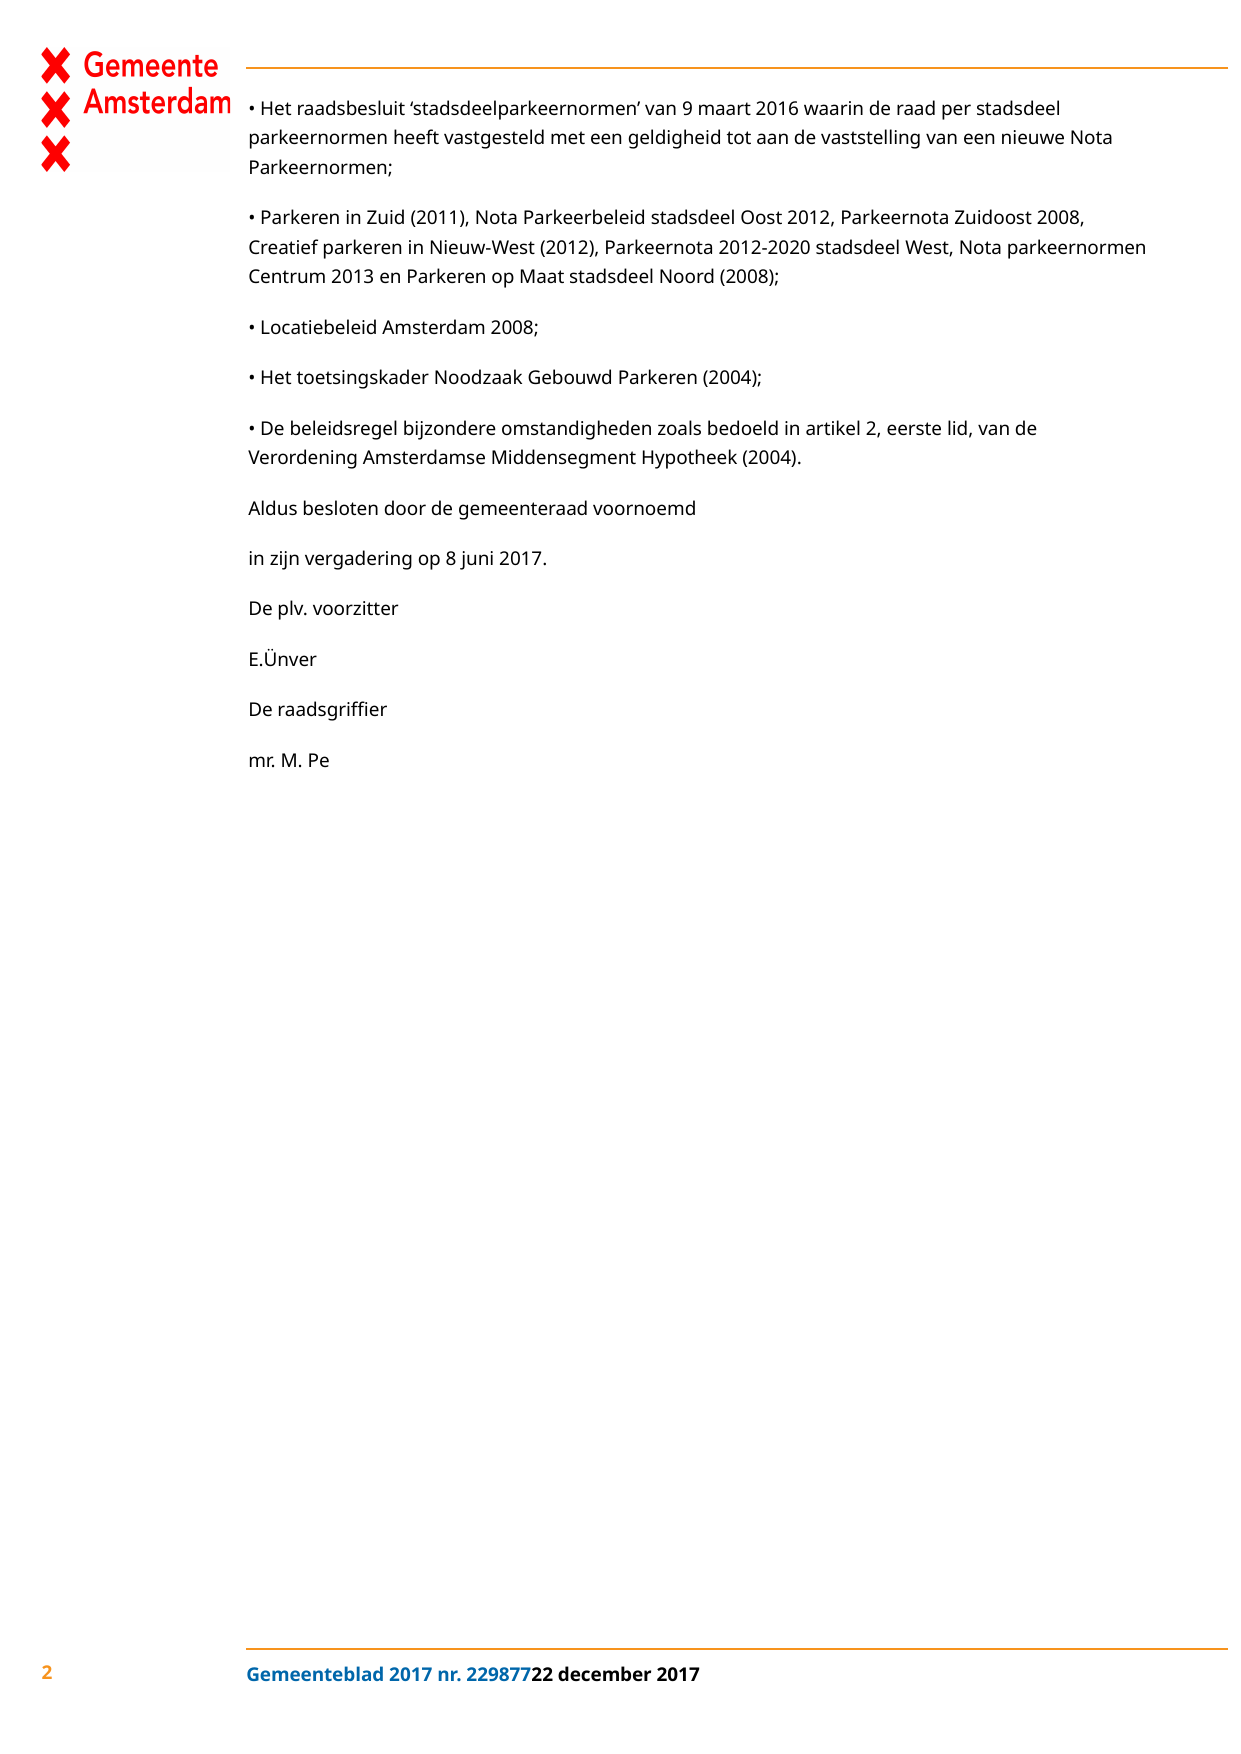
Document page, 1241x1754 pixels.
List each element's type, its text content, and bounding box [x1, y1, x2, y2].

picture [41, 47, 231, 172]
text • De beleidsregel bijzondere omstandigheden zoals bedoeld in artikel 2, eerste lid, van de Verordening Amsterdamse Middensegment Hypotheek (2004). [248, 415, 1152, 470]
text Aldus besloten door de gemeenteraad voornoemd [248, 495, 1152, 521]
text • Het toetsingskader Noodzaak Gebouwd Parkeren (2004); [248, 364, 1152, 390]
text De plv. voorzitter [248, 596, 1152, 621]
text De raadsgriffier [248, 696, 1152, 722]
text in zijn vergadering op 8 juni 2017. [248, 545, 1152, 571]
text • Het raadsbesluit ‘stadsdeelparkeernormen’ van 9 maart 2016 waarin de raad per stadsdeel parkeernormen heeft vastgesteld met een geldigheid tot aan de vaststelling van een nieuwe Nota Parkeernormen; [248, 95, 1152, 180]
text • Locatiebeleid Amsterdam 2008; [248, 314, 1152, 340]
text • Parkeren in Zuid (2011), Nota Parkeerbeleid stadsdeel Oost 2012, Parkeernota Zuidoost 2008, Creatief parkeren in Nieuw-West (2012), Parkeernota 2012-2020 stadsdeel West, Nota parkeernormen Centrum 2013 en Parkeren op Maat stadsdeel Noord (2008); [248, 204, 1152, 289]
text mr. M. Pe [248, 747, 1152, 773]
text E.Ünver [248, 646, 1152, 672]
